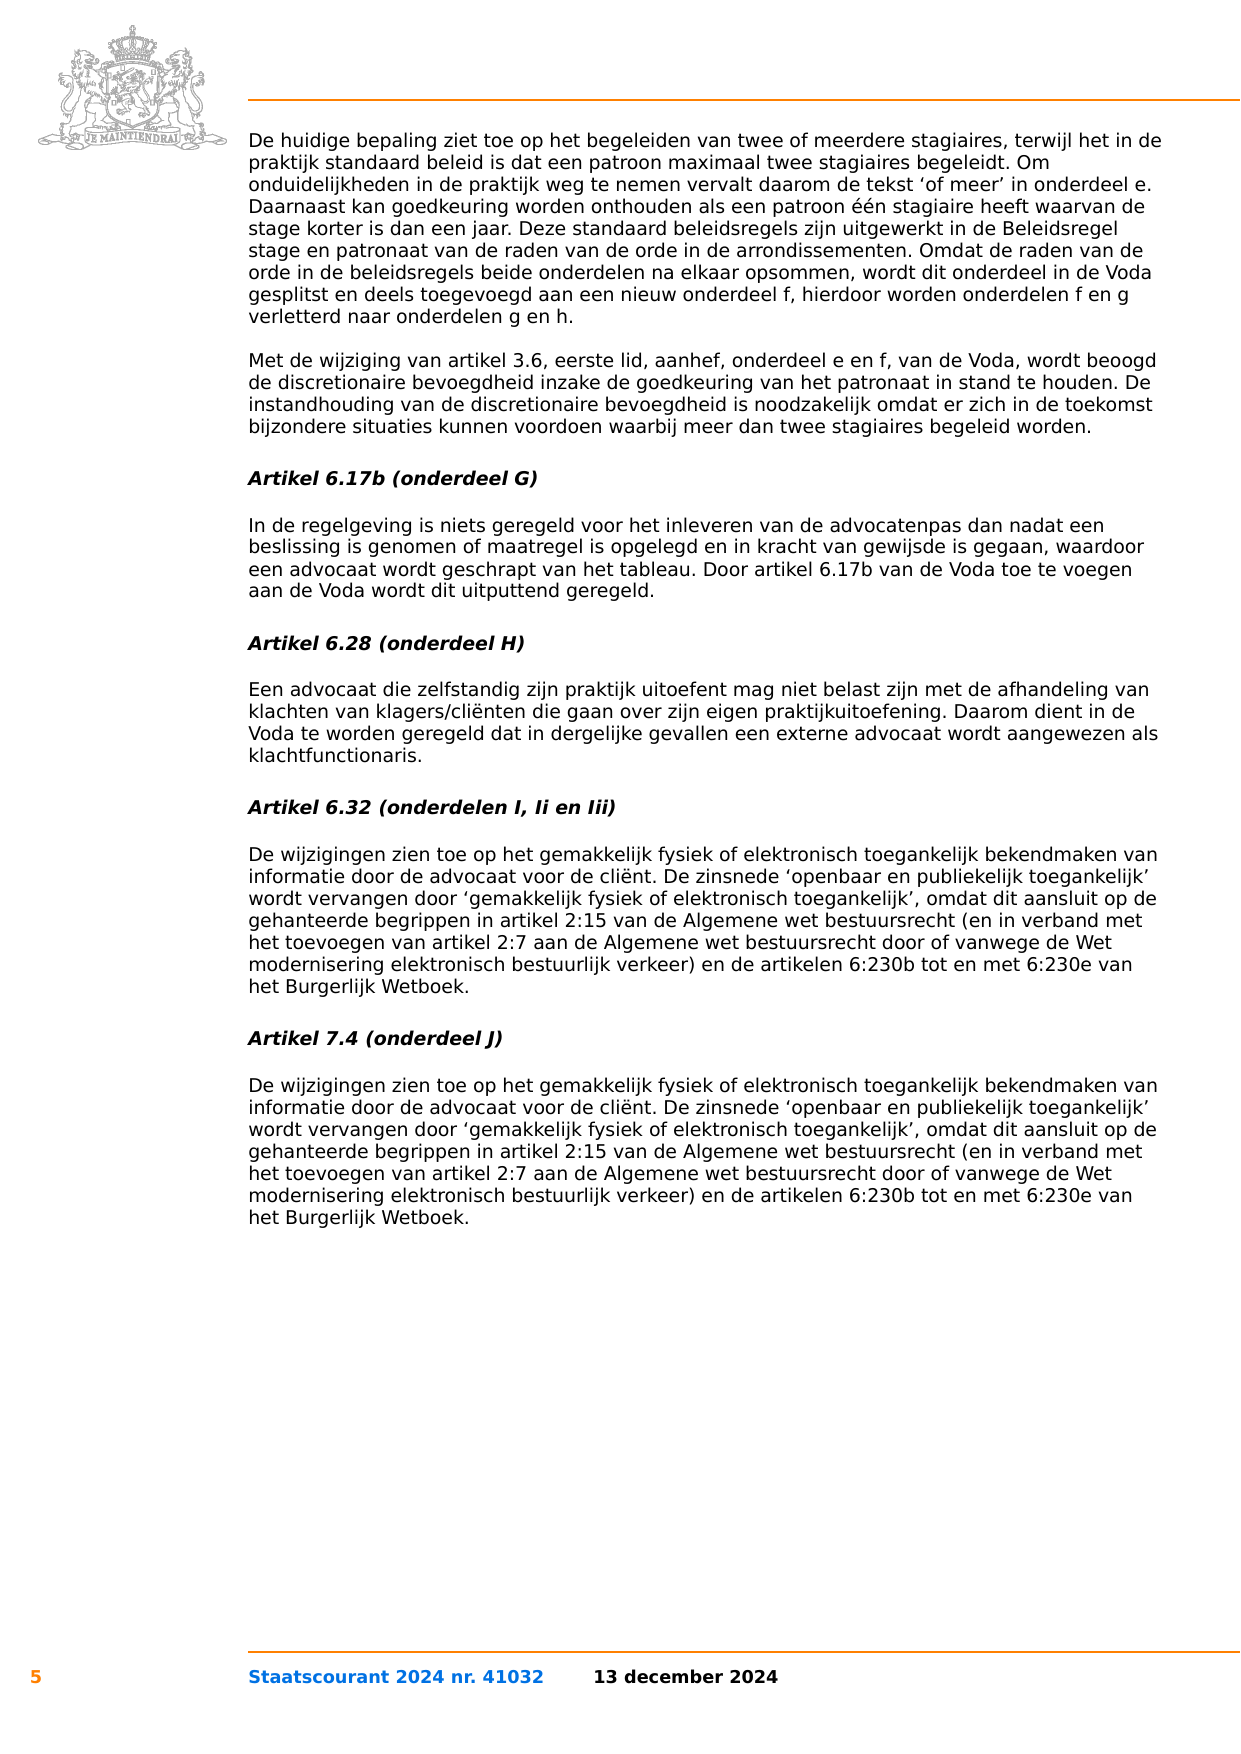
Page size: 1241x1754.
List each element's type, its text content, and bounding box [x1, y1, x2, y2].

subtitle Artikel 6.17b (onderdeel G) [248, 467, 1163, 489]
text De wijzigingen zien toe op het gemakkelijk fysiek of elektronisch toegankelijk bekendmaken van informatie door de advocaat voor de cliënt. De zinsnede ‘openbaar en publiekelijk toegankelijk’ wordt vervangen door ‘gemakkelijk fysiek of elektronisch toegankelijk’, omdat dit aansluit op de gehanteerde begrippen in artikel 2:15 van de Algemene wet bestuursrecht (en in verband met het toevoegen van artikel 2:7 aan de Algemene wet bestuursrecht door of vanwege de Wet modernisering elektronisch bestuurlijk verkeer) en de artikelen 6:230b tot en met 6:230e van het Burgerlijk Wetboek. [248, 1075, 1163, 1229]
text Met de wijziging van artikel 3.6, eerste lid, aanhef, onderdeel e en f, van de Voda, wordt beoogd de discretionaire bevoegdheid inzake de goedkeuring van het patronaat in stand te houden. De instandhouding van de discretionaire bevoegdheid is noodzakelijk omdat er zich in de toekomst bijzondere situaties kunnen voordoen waarbij meer dan twee stagiaires begeleid worden. [248, 349, 1163, 437]
text De wijzigingen zien toe op het gemakkelijk fysiek of elektronisch toegankelijk bekendmaken van informatie door de advocaat voor de cliënt. De zinsnede ‘openbaar en publiekelijk toegankelijk’ wordt vervangen door ‘gemakkelijk fysiek of elektronisch toegankelijk’, omdat dit aansluit op de gehanteerde begrippen in artikel 2:15 van de Algemene wet bestuursrecht (en in verband met het toevoegen van artikel 2:7 aan de Algemene wet bestuursrecht door of vanwege de Wet modernisering elektronisch bestuurlijk verkeer) en de artikelen 6:230b tot en met 6:230e van het Burgerlijk Wetboek. [248, 844, 1163, 998]
picture [38, 25, 227, 150]
text De huidige bepaling ziet toe op het begeleiden van twee of meerdere stagiaires, terwijl het in de praktijk standaard beleid is dat een patroon maximaal twee stagiaires begeleidt. Om onduidelijkheden in de praktijk weg te nemen vervalt daarom de tekst ‘of meer’ in onderdeel e. Daarnaast kan goedkeuring worden onthouden als een patroon één stagiaire heeft waarvan de stage korter is dan een jaar. Deze standaard beleidsregels zijn uitgewerkt in de Beleidsregel stage en patronaat van de raden van de orde in de arrondissementen. Omdat de raden van de orde in de beleidsregels beide onderdelen na elkaar opsommen, wordt dit onderdeel in de Voda gesplitst en deels toegevoegd aan een nieuw onderdeel f, hierdoor worden onderdelen f en g verletterd naar onderdelen g en h. [248, 130, 1163, 328]
subtitle Artikel 6.28 (onderdeel H) [248, 632, 1163, 654]
subtitle Artikel 6.32 (onderdelen I, Ii en Iii) [248, 797, 1163, 819]
text Een advocaat die zelfstandig zijn praktijk uitoefent mag niet belast zijn met de afhandeling van klachten van klagers/cliënten die gaan over zijn eigen praktijkuitoefening. Daarom dient in de Voda te worden geregeld dat in dergelijke gevallen een externe advocaat wordt aangewezen als klachtfunctionaris. [248, 679, 1163, 767]
text In de regelgeving is niets geregeld voor het inleveren van de advocatenpas dan nadat een beslissing is genomen of maatregel is opgelegd en in kracht van gewijsde is gegaan, waardoor een advocaat wordt geschrapt van het tableau. Door artikel 6.17b van de Voda toe te voegen aan de Voda wordt dit uitputtend geregeld. [248, 514, 1163, 602]
subtitle Artikel 7.4 (onderdeel J) [248, 1028, 1163, 1050]
